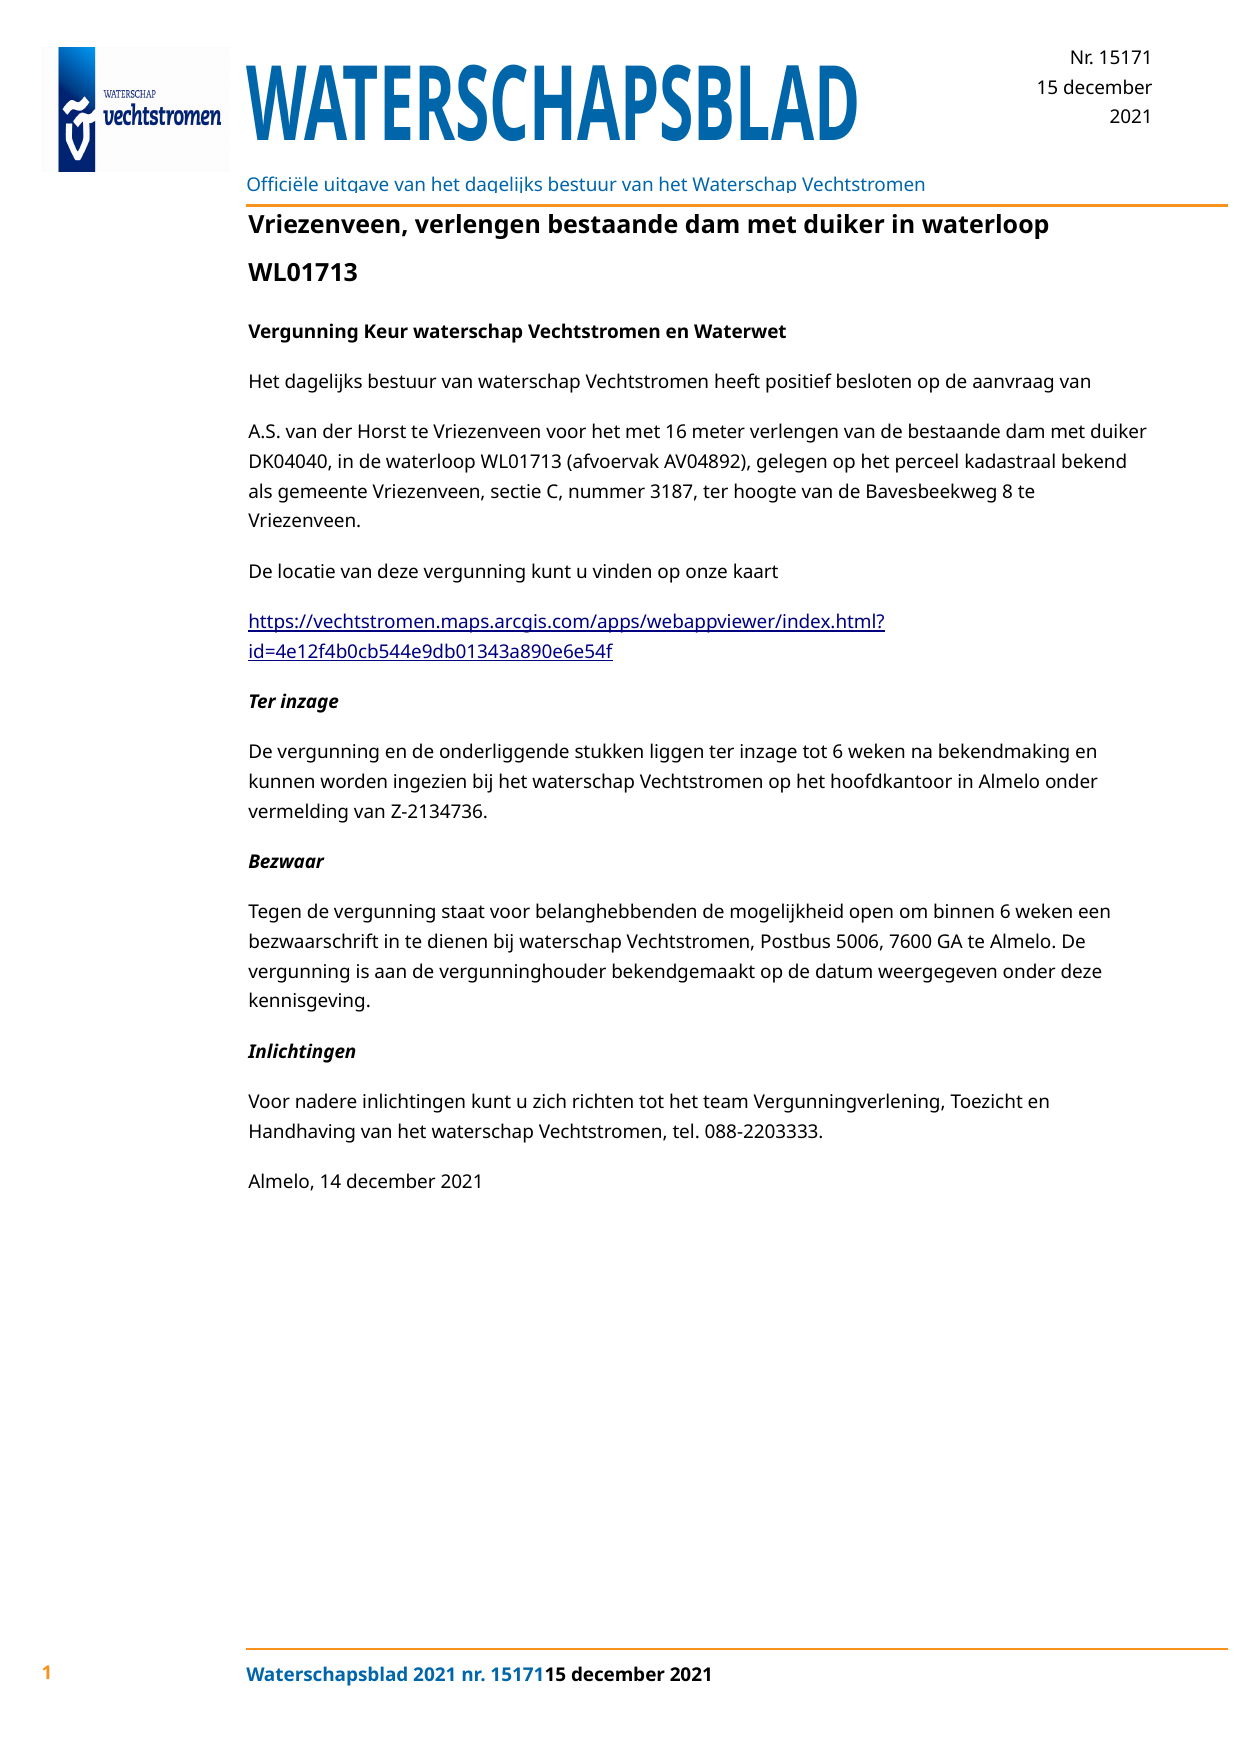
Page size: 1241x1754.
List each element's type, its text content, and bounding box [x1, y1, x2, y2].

text Inlichtingen [248, 1038, 1152, 1064]
text Vriezenveen, verlengen bestaande dam met duiker in waterloop WL01713 [248, 207, 1152, 288]
text https://vechtstromen.maps.arcgis.com/apps/webappviewer/index.html?id=4e12f4b0cb544e9db01343a890e6e54f [248, 608, 1152, 664]
text Vergunning Keur waterschap Vechtstromen en Waterwet [248, 318, 1152, 344]
text Ter inzage [248, 688, 1152, 714]
text Almelo, 14 december 2021 [248, 1168, 1152, 1194]
text Bezwaar [248, 848, 1152, 874]
text De vergunning en de onderliggende stukken liggen ter inzage tot 6 weken na bekendmaking en kunnen worden ingezien bij het waterschap Vechtstromen op het hoofdkantoor in Almelo onder vermelding van Z-2134736. [248, 739, 1152, 824]
text De locatie van deze vergunning kunt u vinden op onze kaart [248, 558, 1152, 584]
text Het dagelijks bestuur van waterschap Vechtstromen heeft positief besloten op de aanvraag van [248, 368, 1152, 394]
picture [41, 47, 231, 172]
text Voor nadere inlichtingen kunt u zich richten tot het team Vergunningverlening, Toezicht en Handhaving van het waterschap Vechtstromen, tel. 088-2203333. [248, 1088, 1152, 1144]
text A.S. van der Horst te Vriezenveen voor het met 16 meter verlengen van de bestaande dam met duiker DK04040, in de waterloop WL01713 (afvoervak AV04892), gelegen op het perceel kadastraal bekend als gemeente Vriezenveen, sectie C, nummer 3187, ter hoogte van de Bavesbeekweg 8 te Vriezenveen. [248, 419, 1152, 533]
text Tegen de vergunning staat voor belanghebbenden de mogelijkheid open om binnen 6 weken een bezwaarschrift in te dienen bij waterschap Vechtstromen, Postbus 5006, 7600 GA te Almelo. De vergunning is aan de vergunninghouder bekendgemaakt op de datum weergegeven onder deze kennisgeving. [248, 899, 1152, 1013]
